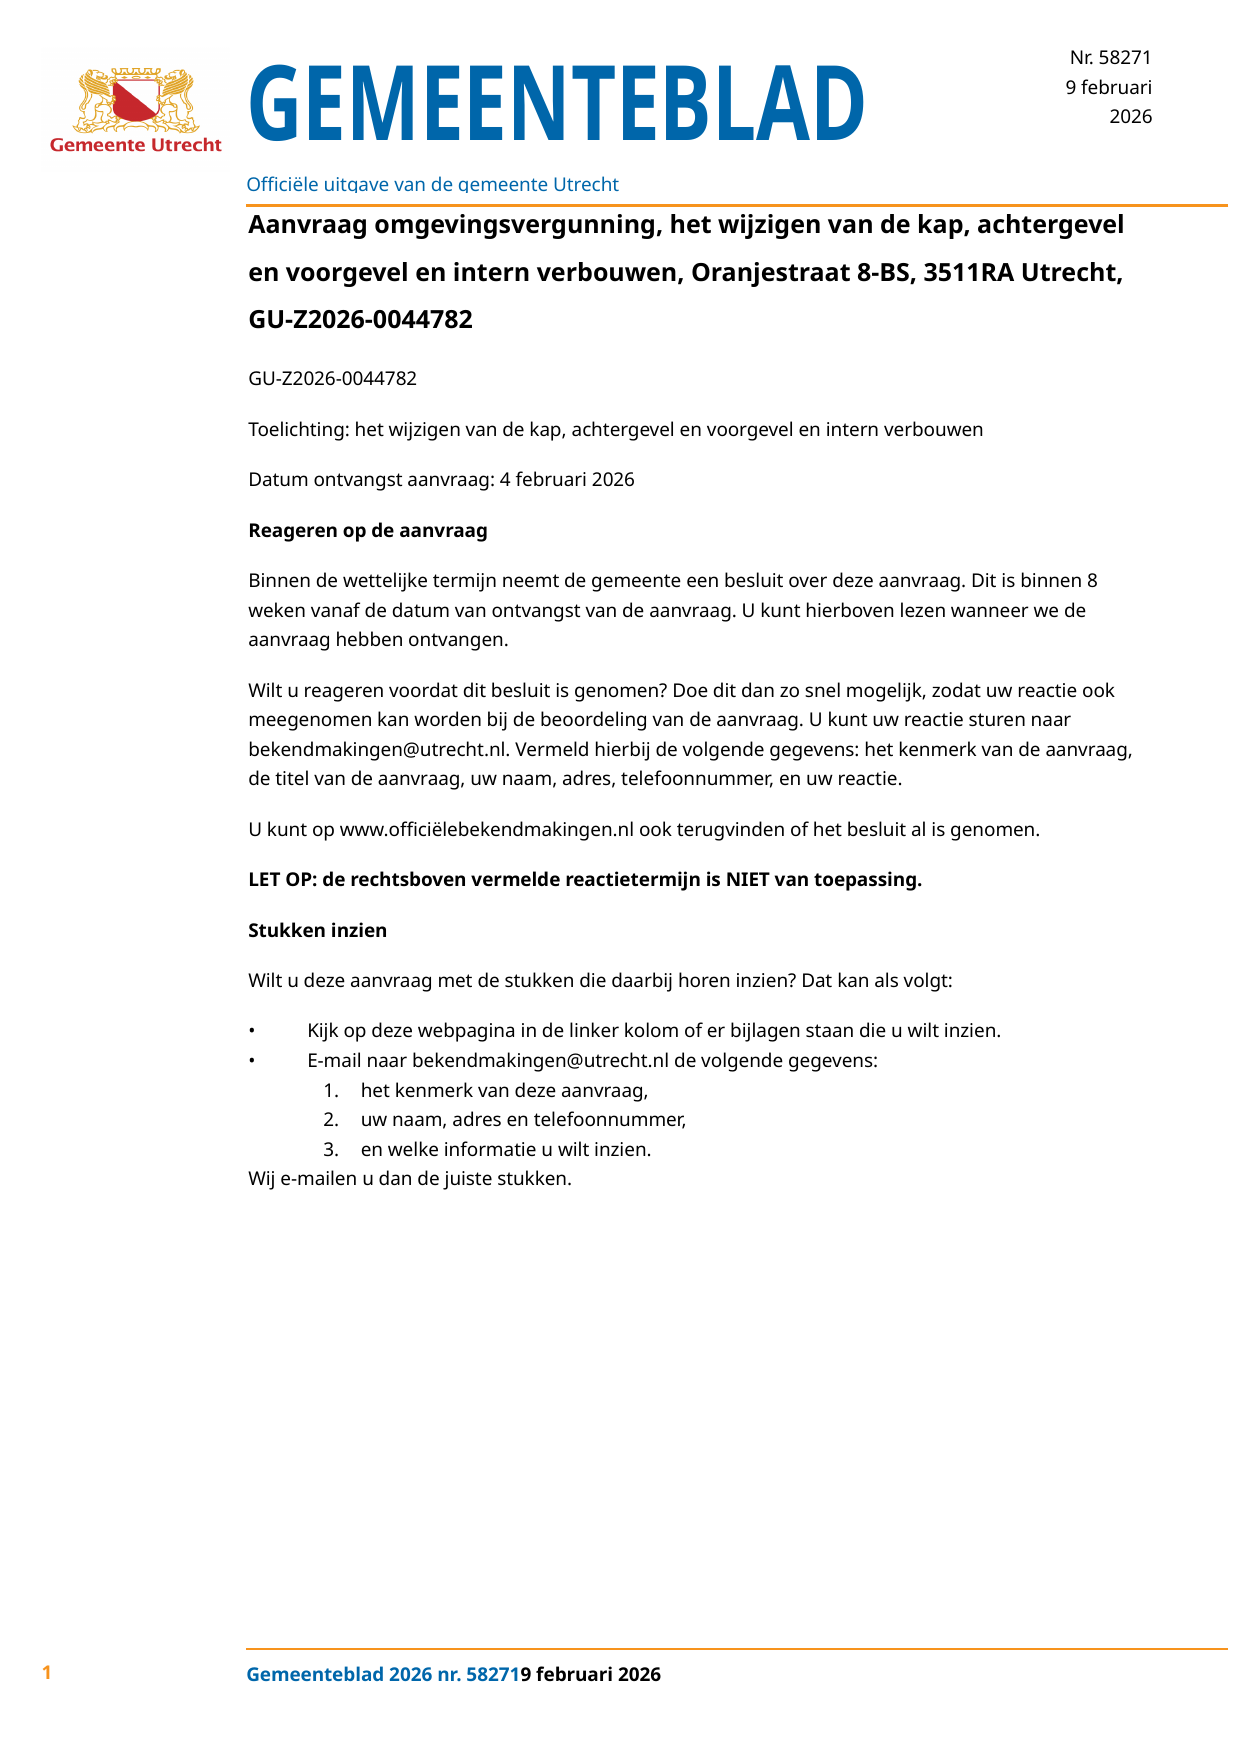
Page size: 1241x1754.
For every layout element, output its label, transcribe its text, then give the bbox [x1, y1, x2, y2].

list het kenmerk van deze aanvraag, [323, 1077, 1152, 1102]
text Datum ontvangst aanvraag: 4 februari 2026 [248, 466, 1152, 492]
list en welke informatie u wilt inzien. [323, 1136, 1152, 1162]
text GU-Z2026-0044782 [248, 366, 1152, 391]
text Wij e-mailen u dan de juiste stukken. [248, 1166, 1152, 1191]
text LET OP: de rechtsboven vermelde reactietermijn is NIET van toepassing. [248, 866, 1152, 892]
picture [41, 47, 231, 172]
text U kunt op www.officiëlebekendmakingen.nl ook terugvinden of het besluit al is genomen. [248, 816, 1152, 842]
text Wilt u deze aanvraag met de stukken die daarbij horen inzien? Dat kan als volgt: [248, 967, 1152, 993]
text Wilt u reageren voordat dit besluit is genomen? Doe dit dan zo snel mogelijk, zodat uw reactie ook meegenomen kan worden bij de beoordeling van de aanvraag. U kunt uw reactie sturen naar bekendmakingen@utrecht.nl. Vermeld hierbij de volgende gegevens: het kenmerk van de aanvraag, de titel van de aanvraag, uw naam, adres, telefoonnummer, en uw reactie. [248, 677, 1152, 791]
list E-mail naar bekendmakingen@utrecht.nl de volgende gegevens: [248, 1047, 1152, 1073]
text Reageren op de aanvraag [248, 517, 1152, 542]
text Binnen de wettelijke termijn neemt de gemeente een besluit over deze aanvraag. Dit is binnen 8 weken vanaf de datum van ontvangst van de aanvraag. U kunt hierboven lezen wanneer we de aanvraag hebben ontvangen. [248, 567, 1152, 652]
text Toelichting: het wijzigen van de kap, achtergevel en voorgevel en intern verbouwen [248, 416, 1152, 442]
list Kijk op deze webpagina in de linker kolom of er bijlagen staan die u wilt inzien. [248, 1018, 1152, 1043]
text Aanvraag omgevingsvergunning, het wijzigen van de kap, achtergevel en voorgevel en intern verbouwen, Oranjestraat 8-BS, 3511RA Utrecht, GU-Z2026-0044782 [248, 207, 1152, 336]
list uw naam, adres en telefoonnummer, [323, 1106, 1152, 1132]
text Stukken inzien [248, 917, 1152, 942]
